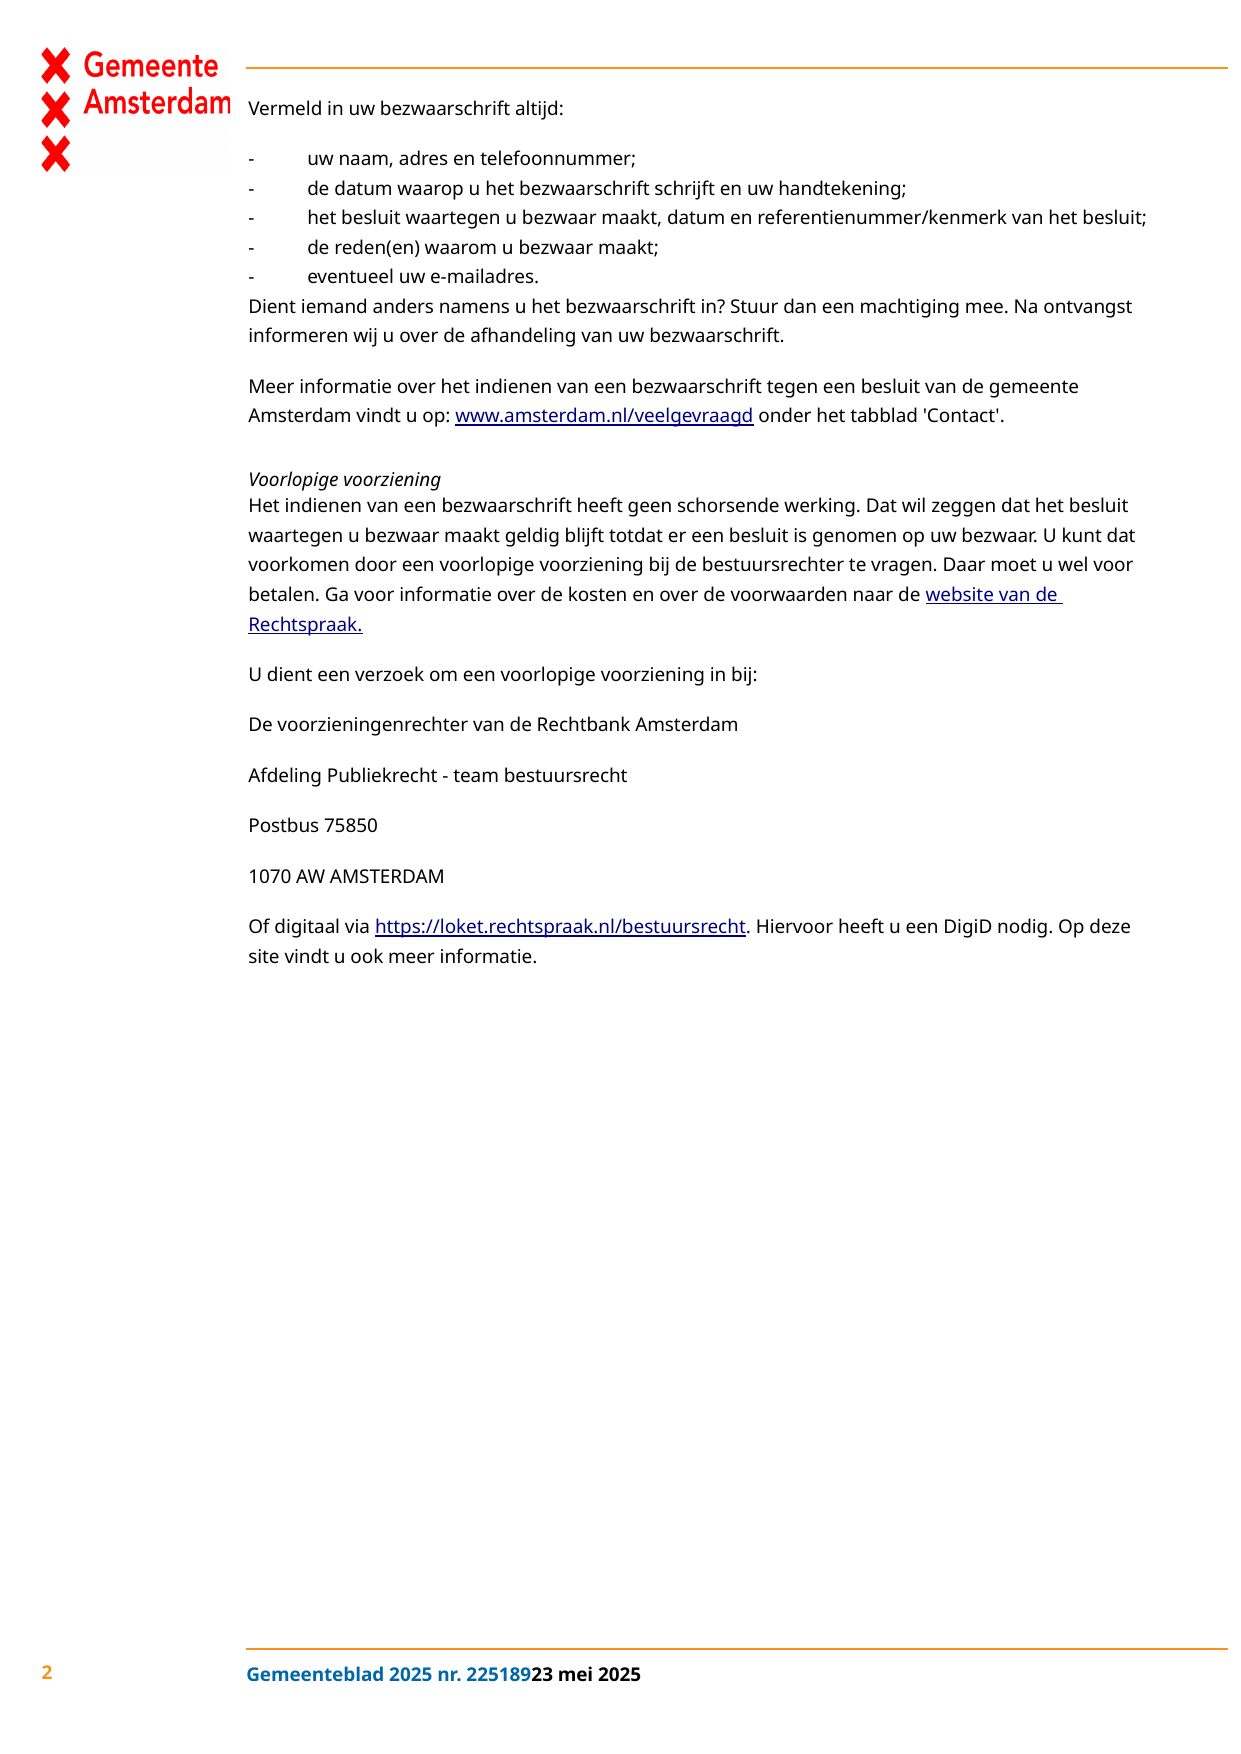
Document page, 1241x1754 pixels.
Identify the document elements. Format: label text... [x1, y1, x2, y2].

text Vermeld in uw bezwaarschrift altijd: [248, 95, 1152, 121]
text Voorlopige voorziening [248, 467, 1152, 492]
text Het indienen van een bezwaarschrift heeft geen schorsende werking. Dat wil zeggen dat het besluit waartegen u bezwaar maakt geldig blijft totdat er een besluit is genomen op uw bezwaar. U kunt dat voorkomen door een voorlopige voorziening bij de bestuursrechter te vragen. Daar moet u wel voor betalen. Ga voor informatie over de kosten en over de voorwaarden naar de website van de Rechtspraak. [248, 492, 1152, 636]
text Afdeling Publiekrecht - team bestuursrecht [248, 762, 1152, 788]
list het besluit waartegen u bezwaar maakt, datum en referentienummer/kenmerk van het besluit; [248, 204, 1152, 230]
text Postbus 75850 [248, 812, 1152, 838]
text Dient iemand anders namens u het bezwaarschrift in? Stuur dan een machtiging mee. Na ontvangst informeren wij u over de afhandeling van uw bezwaarschrift. [248, 293, 1152, 348]
text Meer informatie over het indienen van een bezwaarschrift tegen een besluit van de gemeente Amsterdam vindt u op: www.amsterdam.nl/veelgevraagd onder het tabblad 'Contact'. [248, 373, 1152, 428]
picture [41, 47, 231, 172]
text De voorzieningenrechter van de Rechtbank Amsterdam [248, 712, 1152, 737]
list uw naam, adres en telefoonnummer; [248, 145, 1152, 171]
text Of digitaal via https://loket.rechtspraak.nl/bestuursrecht. Hiervoor heeft u een DigiD nodig. Op deze site vindt u ook meer informatie. [248, 913, 1152, 968]
list de reden(en) waarom u bezwaar maakt; [248, 234, 1152, 260]
list eventueel uw e-mailadres. [248, 263, 1152, 289]
text 1070 AW AMSTERDAM [248, 863, 1152, 888]
list de datum waarop u het bezwaarschrift schrijft en uw handtekening; [248, 175, 1152, 201]
text U dient een verzoek om een voorlopige voorziening in bij: [248, 661, 1152, 687]
